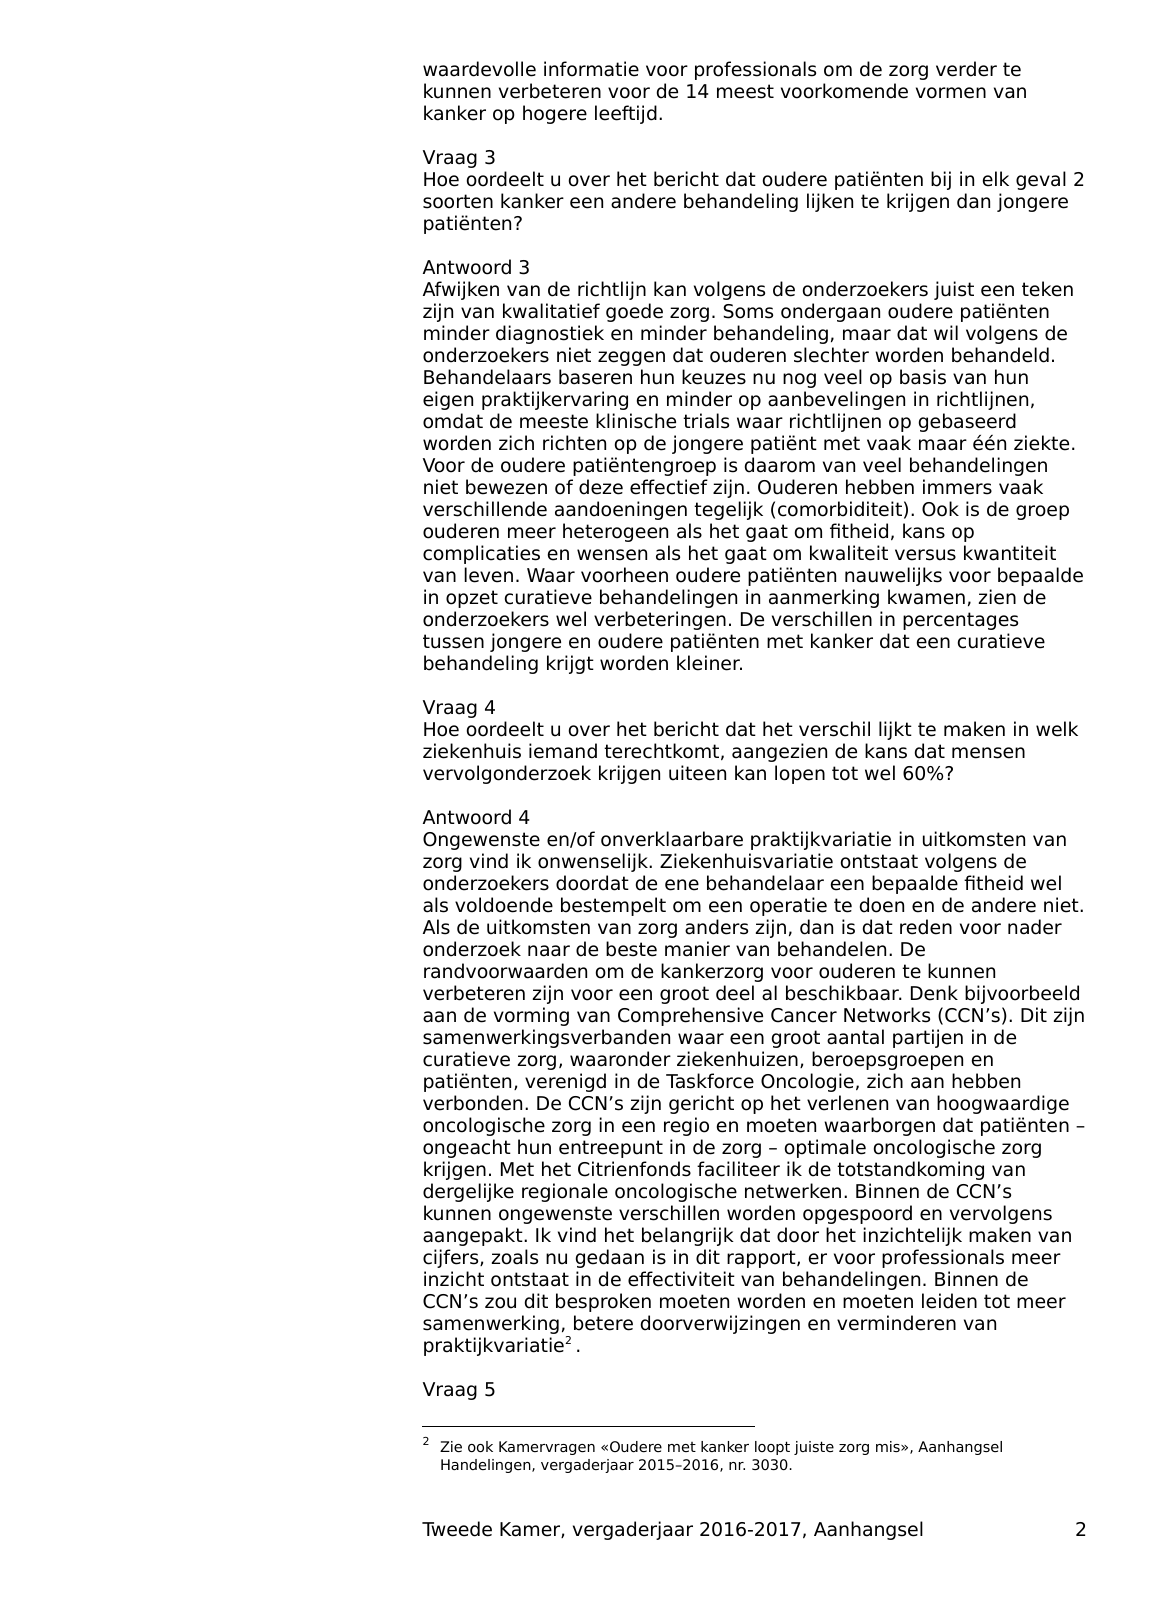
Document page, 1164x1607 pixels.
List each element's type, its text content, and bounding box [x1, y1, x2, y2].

text Vraag 5 [422, 1379, 1087, 1401]
text Afwijken van de richtlijn kan volgens de onderzoekers juist een teken zijn van kwalitatief goede zorg. Soms ondergaan oudere patiënten minder diagnostiek en minder behandeling, maar dat wil volgens de onderzoekers niet zeggen dat ouderen slechter worden behandeld. Behandelaars baseren hun keuzes nu nog veel op basis van hun eigen praktijkervaring en minder op aanbevelingen in richtlijnen, omdat de meeste klinische trials waar richtlijnen op gebaseerd worden zich richten op de jongere patiënt met vaak maar één ziekte. Voor de oudere patiëntengroep is daarom van veel behandelingen niet bewezen of deze effectief zijn. Ouderen hebben immers vaak verschillende aandoeningen tegelijk (comorbiditeit). Ook is de groep ouderen meer heterogeen als het gaat om fitheid, kans op complicaties en wensen als het gaat om kwaliteit versus kwantiteit van leven. Waar voorheen oudere patiënten nauwelijks voor bepaalde in opzet curatieve behandelingen in aanmerking kwamen, zien de onderzoekers wel verbeteringen. De verschillen in percentages tussen jongere en oudere patiënten met kanker dat een curatieve behandeling krijgt worden kleiner. [422, 279, 1087, 675]
text Antwoord 3 [422, 257, 1087, 279]
text Ongewenste en/of onverklaarbare praktijkvariatie in uitkomsten van zorg vind ik onwenselijk. Ziekenhuisvariatie ontstaat volgens de onderzoekers doordat de ene behandelaar een bepaalde fitheid wel als voldoende bestempelt om een operatie te doen en de andere niet. Als de uitkomsten van zorg anders zijn, dan is dat reden voor nader onderzoek naar de beste manier van behandelen. De randvoorwaarden om de kankerzorg voor ouderen te kunnen verbeteren zijn voor een groot deel al beschikbaar. Denk bijvoorbeeld aan de vorming van Comprehensive Cancer Networks (CCN’s). Dit zijn samenwerkingsverbanden waar een groot aantal partijen in de curatieve zorg, waaronder ziekenhuizen, beroepsgroepen en patiënten, verenigd in de Taskforce Oncologie, zich aan hebben verbonden. De CCN’s zijn gericht op het verlenen van hoogwaardige oncologische zorg in een regio en moeten waarborgen dat patiënten – ongeacht hun entreepunt in de zorg – optimale oncologische zorg krijgen. Met het Citrienfonds faciliteer ik de totstandkoming van dergelijke regionale oncologische netwerken. Binnen de CCN’s kunnen ongewenste verschillen worden opgespoord en vervolgens aangepakt. Ik vind het belangrijk dat door het inzichtelijk maken van cijfers, zoals nu gedaan is in dit rapport, er voor professionals meer inzicht ontstaat in de effectiviteit van behandelingen. Binnen de CCN’s zou dit besproken moeten worden en moeten leiden tot meer samenwerking, betere doorverwijzingen en verminderen van praktijkvariatie. [422, 829, 1087, 1357]
text Vraag 4 [422, 697, 1087, 719]
text Hoe oordeelt u over het bericht dat oudere patiënten bij in elk geval 2 soorten kanker een andere behandeling lijken te krijgen dan jongere patiënten? [422, 169, 1087, 235]
text waardevolle informatie voor professionals om de zorg verder te kunnen verbeteren voor de 14 meest voorkomende vormen van kanker op hogere leeftijd. [422, 59, 1087, 125]
text Zie ook Kamervragen «Oudere met kanker loopt juiste zorg mis», Aanhangsel Handelingen, vergaderjaar 2015–2016, nr. 3030. [422, 1435, 1087, 1474]
text Vraag 3 [422, 147, 1087, 169]
text Antwoord 4 [422, 807, 1087, 829]
text Hoe oordeelt u over het bericht dat het verschil lijkt te maken in welk ziekenhuis iemand terechtkomt, aangezien de kans dat mensen vervolgonderzoek krijgen uiteen kan lopen tot wel 60%? [422, 719, 1087, 785]
